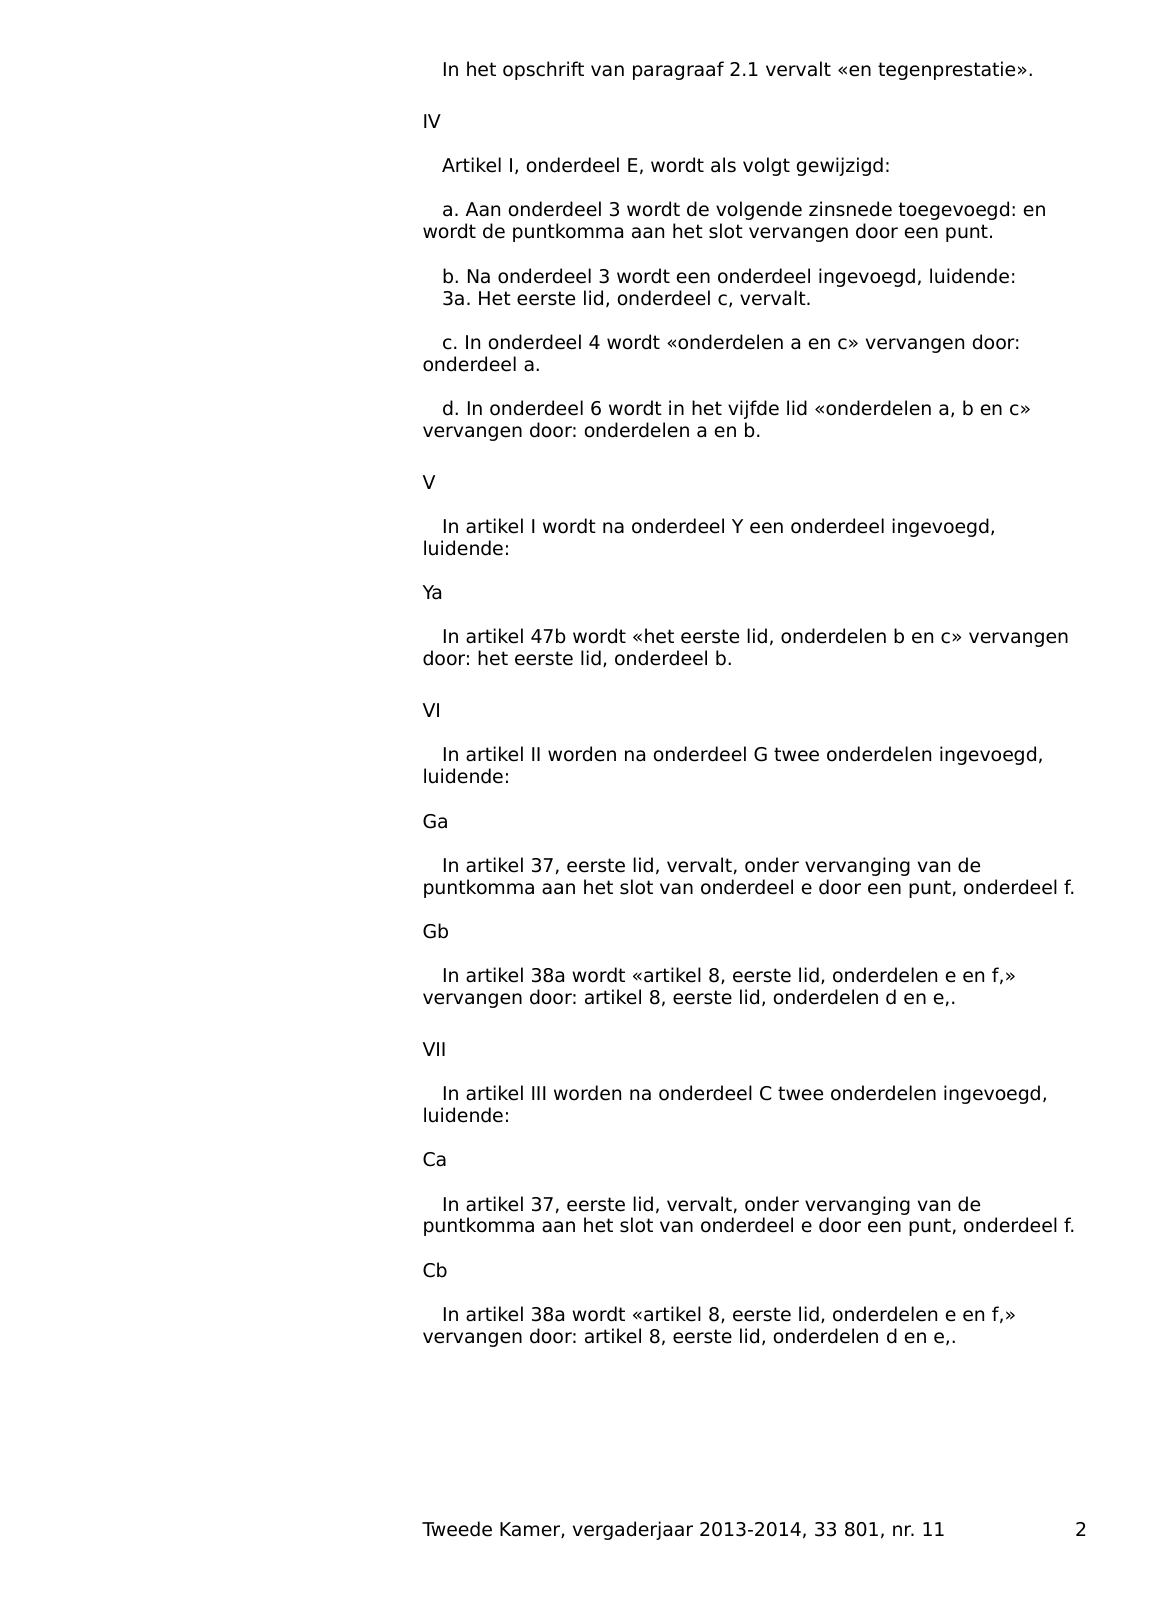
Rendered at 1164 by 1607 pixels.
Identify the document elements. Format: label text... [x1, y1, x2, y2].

text Ga [422, 811, 1087, 832]
text Gb [422, 921, 1087, 943]
text Ca [422, 1149, 1087, 1171]
text In het opschrift van paragraaf 2.1 vervalt «en tegenprestatie». [422, 59, 1087, 81]
subtitle VI [422, 700, 1087, 722]
text d. In onderdeel 6 wordt in het vijfde lid «onderdelen a, b en c» vervangen door: onderdelen a en b. [422, 398, 1087, 442]
text In artikel 47b wordt «het eerste lid, onderdelen b en c» vervangen door: het eerste lid, onderdeel b. [422, 626, 1087, 670]
subtitle IV [422, 111, 1087, 133]
text Cb [422, 1259, 1087, 1282]
text In artikel 38a wordt «artikel 8, eerste lid, onderdelen e en f,» vervangen door: artikel 8, eerste lid, onderdelen d en e,. [422, 1304, 1087, 1348]
text In artikel I wordt na onderdeel Y een onderdeel ingevoegd, luidende: [422, 516, 1087, 560]
text c. In onderdeel 4 wordt «onderdelen a en c» vervangen door: onderdeel a. [422, 332, 1087, 376]
text 3a. Het eerste lid, onderdeel c, vervalt. [422, 287, 1087, 309]
text Artikel I, onderdeel E, wordt als volgt gewijzigd: [422, 155, 1087, 177]
text In artikel 38a wordt «artikel 8, eerste lid, onderdelen e en f,» vervangen door: artikel 8, eerste lid, onderdelen d en e,. [422, 965, 1087, 1009]
subtitle VII [422, 1039, 1087, 1061]
text In artikel 37, eerste lid, vervalt, onder vervanging van de puntkomma aan het slot van onderdeel e door een punt, onderdeel f. [422, 855, 1087, 899]
text Ya [422, 582, 1087, 604]
text In artikel III worden na onderdeel C twee onderdelen ingevoegd, luidende: [422, 1083, 1087, 1127]
subtitle V [422, 472, 1087, 494]
text In artikel II worden na onderdeel G twee onderdelen ingevoegd, luidende: [422, 744, 1087, 788]
text In artikel 37, eerste lid, vervalt, onder vervanging van de puntkomma aan het slot van onderdeel e door een punt, onderdeel f. [422, 1193, 1087, 1237]
text b. Na onderdeel 3 wordt een onderdeel ingevoegd, luidende: [422, 266, 1087, 287]
text a. Aan onderdeel 3 wordt de volgende zinsnede toegevoegd: en wordt de puntkomma aan het slot vervangen door een punt. [422, 199, 1087, 243]
